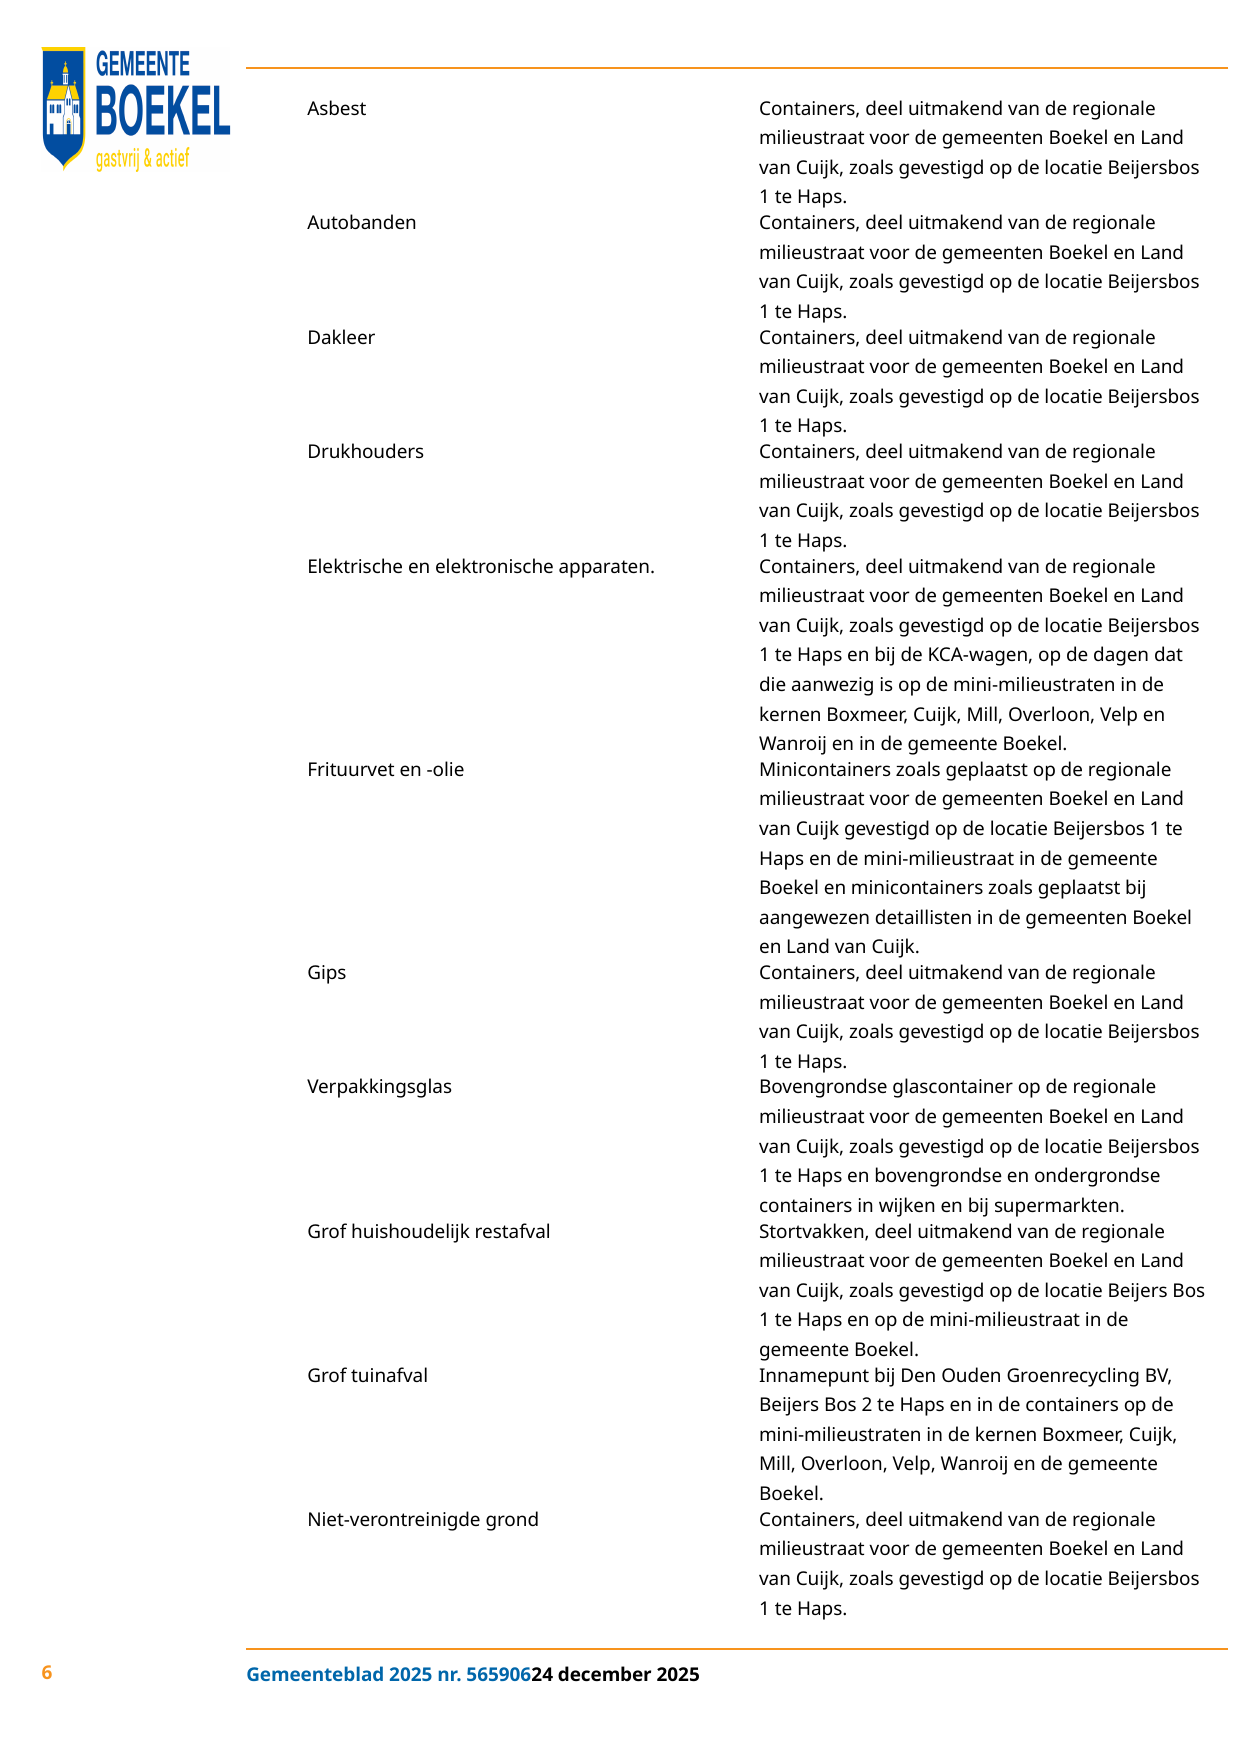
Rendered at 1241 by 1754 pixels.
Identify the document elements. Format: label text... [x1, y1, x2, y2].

table_cell Niet-verontreinigde grond [307, 1506, 759, 1612]
table_header Asbest [307, 95, 759, 209]
table_cell Bovengrondse glascontainer op de regionale milieustraat voor de gemeenten Boekel en Land van Cuijk, zoals gevestigd op de locatie Beijersbos 1 te Haps en bovengrondse en ondergrondse containers in wijken en bij supermarkten. [759, 1074, 1211, 1218]
table_cell Containers, deel uitmakend van de regionale milieustraat voor de gemeenten Boekel en Land van Cuijk, zoals gevestigd op de locatie Beijersbos 1 te Haps. [759, 324, 1211, 438]
table_cell Stortvakken, deel uitmakend van de regionale milieustraat voor de gemeenten Boekel en Land van Cuijk, zoals gevestigd op de locatie Beijers Bos 1 te Haps en op de mini-milieustraat in de gemeente Boekel. [759, 1218, 1211, 1362]
table_cell Containers, deel uitmakend van de regionale milieustraat voor de gemeenten Boekel en Land van Cuijk, zoals gevestigd op de locatie Beijersbos 1 te Haps. [759, 438, 1211, 553]
table_cell Containers, deel uitmakend van de regionale milieustraat voor de gemeenten Boekel en Land van Cuijk, zoals gevestigd op de locatie Beijersbos 1 te Haps. [759, 1506, 1211, 1612]
table_cell Frituurvet en -olie [307, 756, 759, 959]
table_cell Grof huishoudelijk restafval [307, 1218, 759, 1362]
table_cell Drukhouders [307, 438, 759, 553]
table_cell Containers, deel uitmakend van de regionale milieustraat voor de gemeenten Boekel en Land van Cuijk, zoals gevestigd op de locatie Beijersbos 1 te Haps en bij de KCA-wagen, op de dagen dat die aanwezig is op de mini-milieustraten in de kernen Boxmeer, Cuijk, Mill, Overloon, Velp en Wanroij en in de gemeente Boekel. [759, 553, 1211, 756]
table_cell Containers, deel uitmakend van de regionale milieustraat voor de gemeenten Boekel en Land van Cuijk, zoals gevestigd op de locatie Beijersbos 1 te Haps. [759, 209, 1211, 324]
table_header Containers, deel uitmakend van de regionale milieustraat voor de gemeenten Boekel en Land van Cuijk, zoals gevestigd op de locatie Beijersbos 1 te Haps. [759, 95, 1211, 209]
table_cell Verpakkingsglas [307, 1074, 759, 1218]
table_cell Grof tuinafval [307, 1362, 759, 1506]
table_cell Innamepunt bij Den Ouden Groenrecycling BV, Beijers Bos 2 te Haps en in de containers op de mini-milieustraten in de kernen Boxmeer, Cuijk, Mill, Overloon, Velp, Wanroij en de gemeente Boekel. [759, 1362, 1211, 1506]
table_cell Containers, deel uitmakend van de regionale milieustraat voor de gemeenten Boekel en Land van Cuijk, zoals gevestigd op de locatie Beijersbos 1 te Haps. [759, 959, 1211, 1074]
table_cell Elektrische en elektronische apparaten. [307, 553, 759, 756]
table_cell Minicontainers zoals geplaatst op de regionale milieustraat voor de gemeenten Boekel en Land van Cuijk gevestigd op de locatie Beijersbos 1 te Haps en de mini-milieustraat in de gemeente Boekel en minicontainers zoals geplaatst bij aangewezen detaillisten in de gemeenten Boekel en Land van Cuijk. [759, 756, 1211, 959]
table_cell Autobanden [307, 209, 759, 324]
picture [41, 47, 231, 172]
table_cell Gips [307, 959, 759, 1074]
table_cell Dakleer [307, 324, 759, 438]
